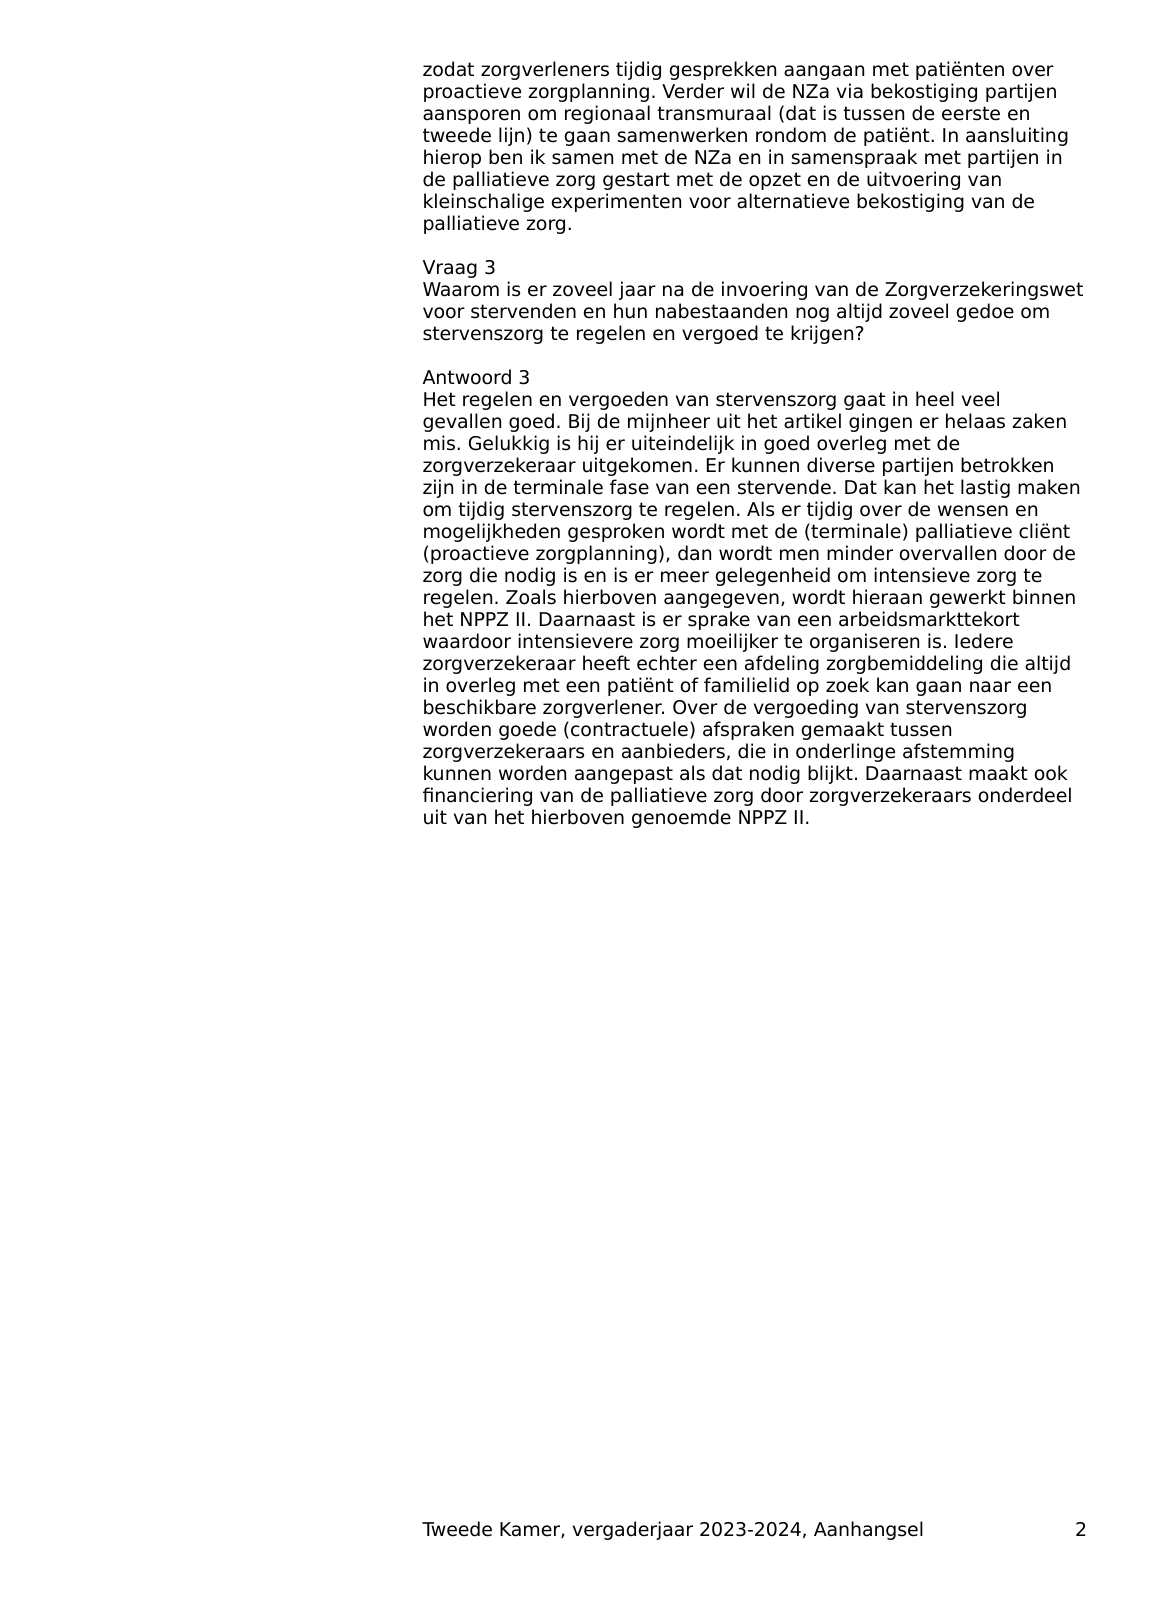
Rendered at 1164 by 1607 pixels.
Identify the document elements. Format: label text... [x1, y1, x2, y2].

text Antwoord 3 [422, 367, 1087, 389]
text Waarom is er zoveel jaar na de invoering van de Zorgverzekeringswet voor stervenden en hun nabestaanden nog altijd zoveel gedoe om stervenszorg te regelen en vergoed te krijgen? [422, 279, 1087, 345]
text zodat zorgverleners tijdig gesprekken aangaan met patiënten over proactieve zorgplanning. Verder wil de NZa via bekostiging partijen aansporen om regionaal transmuraal (dat is tussen de eerste en tweede lijn) te gaan samenwerken rondom de patiënt. In aansluiting hierop ben ik samen met de NZa en in samenspraak met partijen in de palliatieve zorg gestart met de opzet en de uitvoering van kleinschalige experimenten voor alternatieve bekostiging van de palliatieve zorg. [422, 59, 1087, 235]
text Vraag 3 [422, 257, 1087, 279]
text Het regelen en vergoeden van stervenszorg gaat in heel veel gevallen goed. Bij de mijnheer uit het artikel gingen er helaas zaken mis. Gelukkig is hij er uiteindelijk in goed overleg met de zorgverzekeraar uitgekomen. Er kunnen diverse partijen betrokken zijn in de terminale fase van een stervende. Dat kan het lastig maken om tijdig stervenszorg te regelen. Als er tijdig over de wensen en mogelijkheden gesproken wordt met de (terminale) palliatieve cliënt (proactieve zorgplanning), dan wordt men minder overvallen door de zorg die nodig is en is er meer gelegenheid om intensieve zorg te regelen. Zoals hierboven aangegeven, wordt hieraan gewerkt binnen het NPPZ II. Daarnaast is er sprake van een arbeidsmarkttekort waardoor intensievere zorg moeilijker te organiseren is. Iedere zorgverzekeraar heeft echter een afdeling zorgbemiddeling die altijd in overleg met een patiënt of familielid op zoek kan gaan naar een beschikbare zorgverlener. Over de vergoeding van stervenszorg worden goede (contractuele) afspraken gemaakt tussen zorgverzekeraars en aanbieders, die in onderlinge afstemming kunnen worden aangepast als dat nodig blijkt. Daarnaast maakt ook financiering van de palliatieve zorg door zorgverzekeraars onderdeel uit van het hierboven genoemde NPPZ II. [422, 389, 1087, 829]
